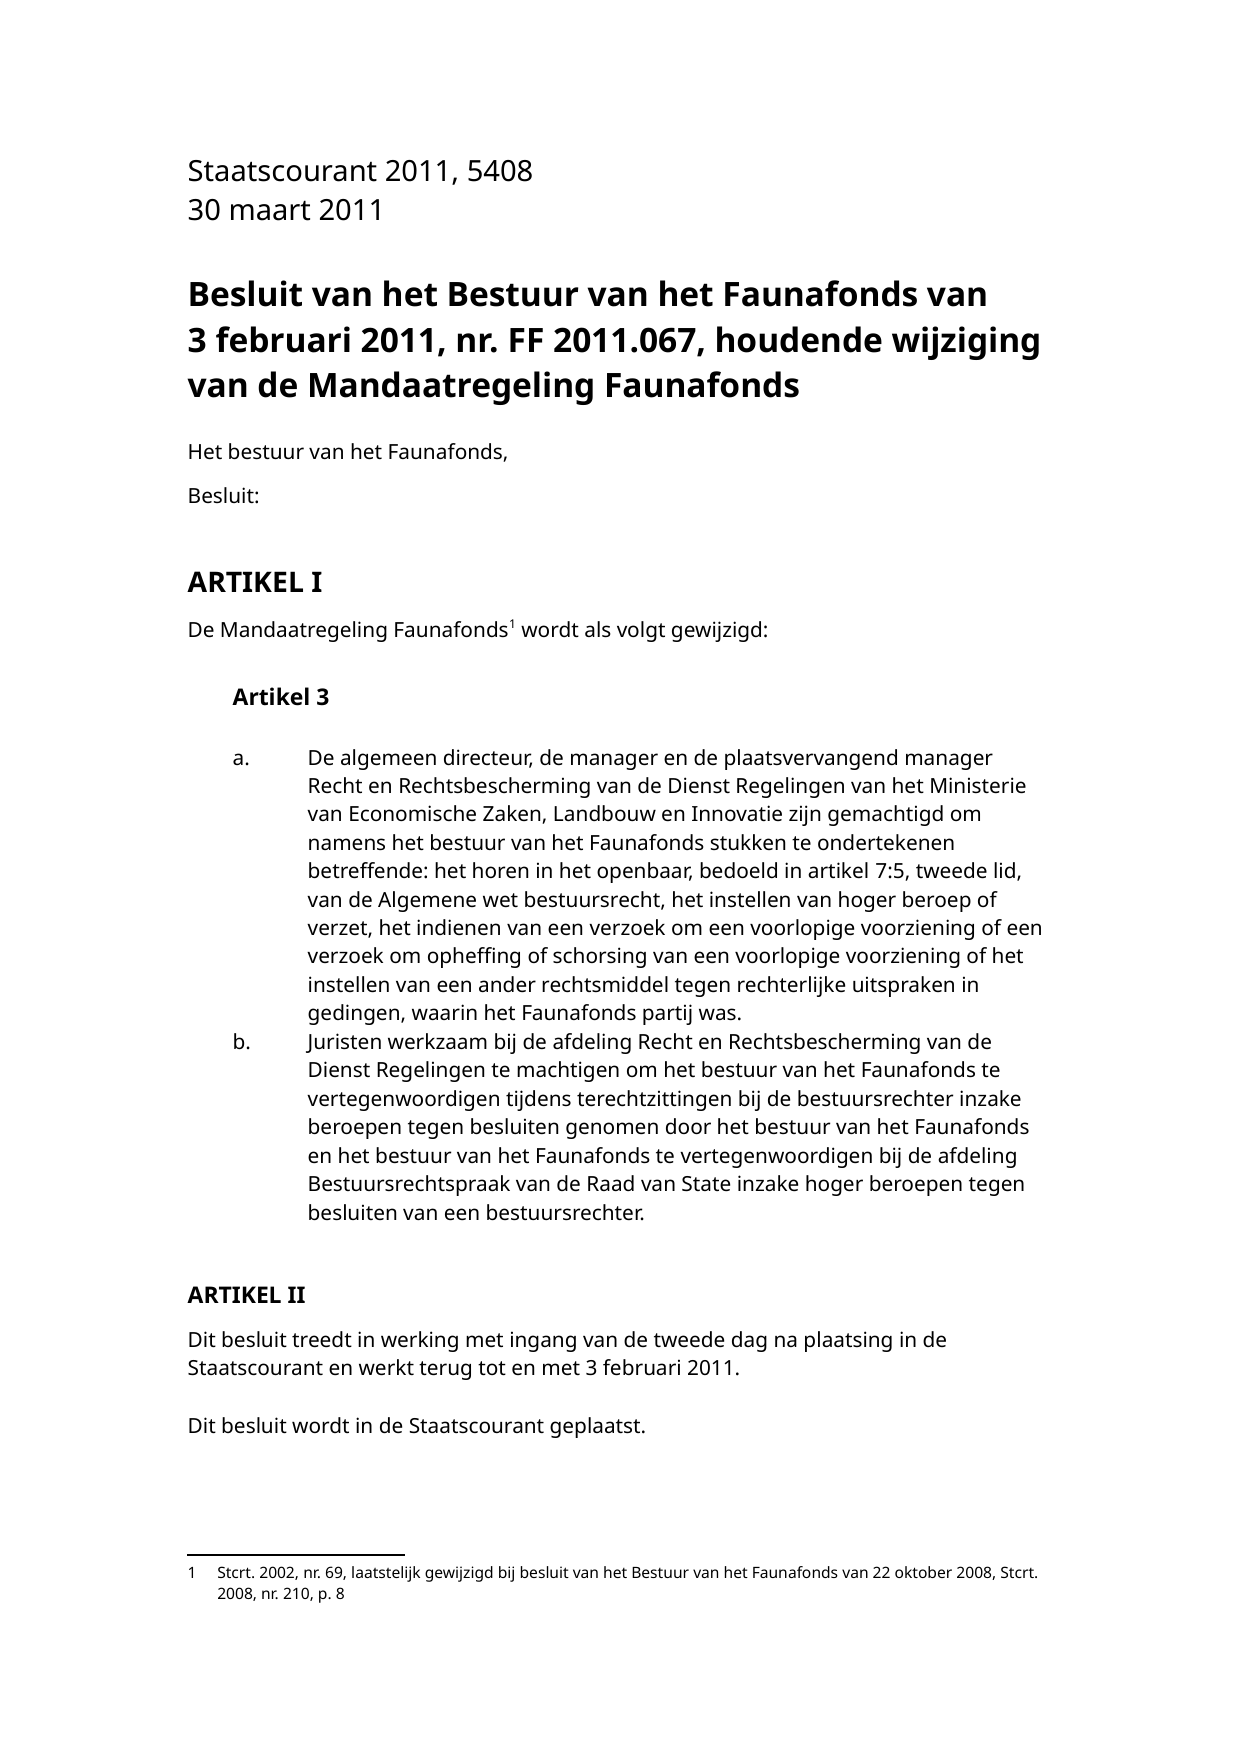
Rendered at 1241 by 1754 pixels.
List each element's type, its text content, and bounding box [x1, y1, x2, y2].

subtitle ARTIKEL II [187, 1278, 1053, 1310]
text De Mandaatregeling Faunafonds wordt als volgt gewijzigd: [187, 615, 1053, 644]
subtitle Besluit van het Bestuur van het Faunafonds van 3 februari 2011, nr. FF 2011.067, houdende wijziging van de Mandaatregeling Faunafonds [187, 271, 1053, 407]
list Juristen werkzaam bij de afdeling Recht en Rechtsbescherming van de Dienst Regelingen te machtigen om het bestuur van het Faunafonds te vertegenwoordigen tijdens terechtzittingen bij de bestuursrechter inzake beroepen tegen besluiten genomen door het bestuur van het Faunafonds en het bestuur van het Faunafonds te vertegenwoordigen bij de afdeling Bestuursrechtspraak van de Raad van State inzake hoger beroepen tegen besluiten van een bestuursrechter. [232, 1027, 1053, 1226]
text Staatscourant 2011, 5408 [187, 150, 1053, 190]
subtitle ARTIKEL I [187, 562, 1053, 600]
text 30 maart 2011 [187, 190, 1053, 229]
text Dit besluit treedt in werking met ingang van de tweede dag na plaatsing in de Staatscourant en werkt terug tot en met 3 februari 2011. [187, 1325, 1053, 1382]
text Besluit: [187, 481, 1053, 509]
subtitle Artikel 3 [232, 681, 1053, 713]
text Stcrt. 2002, nr. 69, laatstelijk gewijzigd bij besluit van het Bestuur van het Faunafonds van 22 oktober 2008, Stcrt. 2008, nr. 210, p. 8 [187, 1547, 1053, 1604]
text Dit besluit wordt in de Staatscourant geplaatst. [187, 1412, 1053, 1440]
list De algemeen directeur, de manager en de plaatsvervangend manager Recht en Rechtsbescherming van de Dienst Regelingen van het Ministerie van Economische Zaken, Landbouw en Innovatie zijn gemachtigd om namens het bestuur van het Faunafonds stukken te ondertekenen betreffende: het horen in het openbaar, bedoeld in artikel 7:5, tweede lid, van de Algemene wet bestuursrecht, het instellen van hoger beroep of verzet, het indienen van een verzoek om een voorlopige voorziening of een verzoek om opheffing of schorsing van een voorlopige voorziening of het instellen van een ander rechtsmiddel tegen rechterlijke uitspraken in gedingen, waarin het Faunafonds partij was. [232, 743, 1053, 1027]
text Het bestuur van het Faunafonds, [187, 437, 1053, 466]
